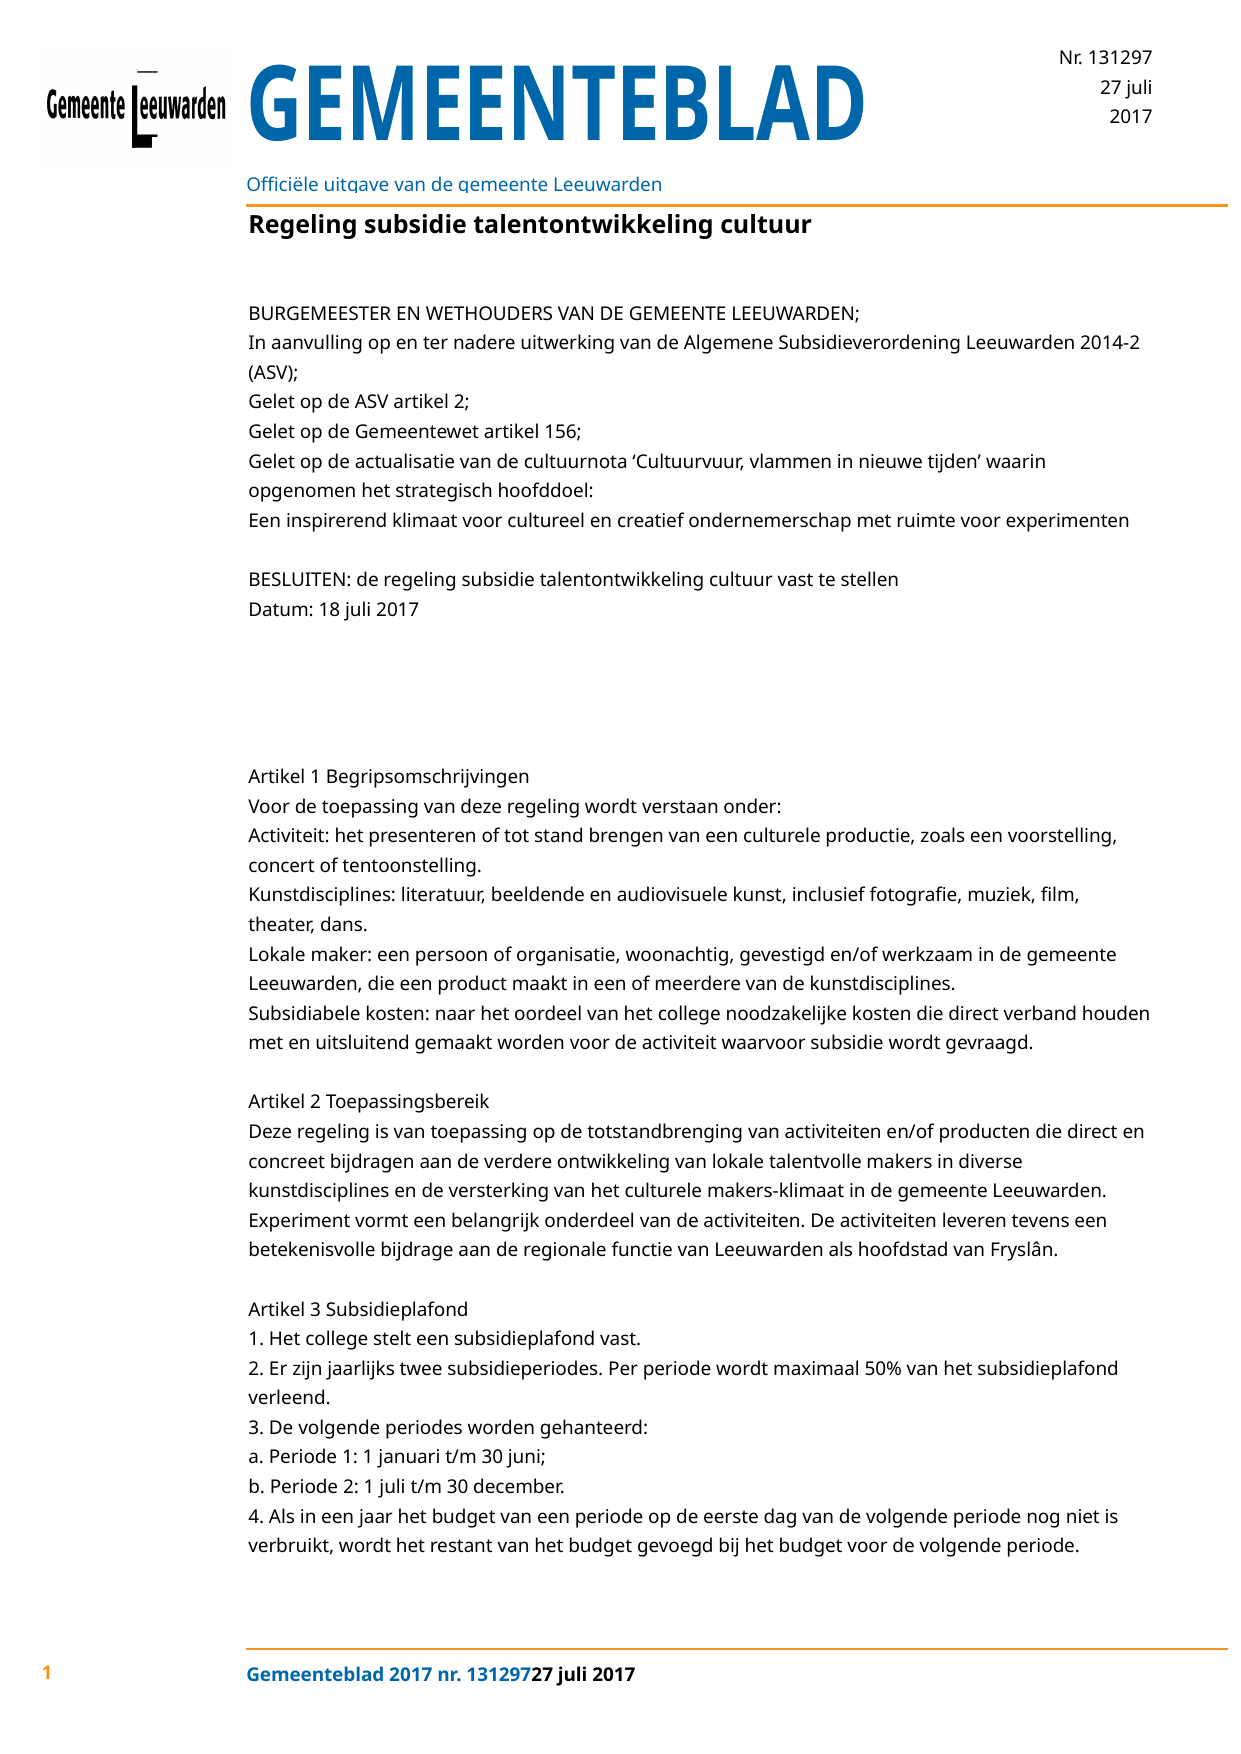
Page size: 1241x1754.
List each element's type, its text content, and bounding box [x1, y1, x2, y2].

text Subsidiabele kosten: naar het oordeel van het college noodzakelijke kosten die direct verband houden met en uitsluitend gemaakt worden voor de activiteit waarvoor subsidie wordt gevraagd. [248, 1000, 1152, 1055]
text Gelet op de ASV artikel 2; [248, 389, 1152, 414]
text Activiteit: het presenteren of tot stand brengen van een culturele productie, zoals een voorstelling, concert of tentoonstelling. [248, 822, 1152, 878]
text Voor de toepassing van deze regeling wordt verstaan onder: [248, 793, 1152, 819]
text Datum: 18 juli 2017 [248, 596, 1152, 621]
text Artikel 3 Subsidieplafond [248, 1296, 1152, 1322]
text Artikel 2 Toepassingsbereik [248, 1089, 1152, 1114]
text Regeling subsidie talentontwikkeling cultuur [248, 207, 1152, 241]
text a. Periode 1: 1 januari t/m 30 juni; [248, 1444, 1152, 1469]
text Deze regeling is van toepassing op de totstandbrenging van activiteiten en/of producten die direct en concreet bijdragen aan de verdere ontwikkeling van lokale talentvolle makers in diverse kunstdisciplines en de versterking van het culturele makers-klimaat in de gemeente Leeuwarden. Experiment vormt een belangrijk onderdeel van de activiteiten. De activiteiten leveren tevens een betekenisvolle bijdrage aan de regionale functie van Leeuwarden als hoofdstad van Fryslân. [248, 1118, 1152, 1262]
text BURGEMEESTER EN WETHOUDERS VAN DE GEMEENTE LEEUWARDEN; [248, 300, 1152, 326]
text Kunstdisciplines: literatuur, beeldende en audiovisuele kunst, inclusief fotografie, muziek, film, theater, dans. [248, 882, 1152, 937]
text Lokale maker: een persoon of organisatie, woonachtig, gevestigd en/of werkzaam in de gemeente Leeuwarden, die een product maakt in een of meerdere van de kunstdisciplines. [248, 941, 1152, 996]
text Gelet op de actualisatie van de cultuurnota ‘Cultuurvuur, vlammen in nieuwe tijden’ waarin opgenomen het strategisch hoofddoel: [248, 448, 1152, 503]
picture [41, 47, 231, 172]
text 3. De volgende periodes worden gehanteerd: [248, 1414, 1152, 1440]
text Artikel 1 Begripsomschrijvingen [248, 763, 1152, 789]
text 1. Het college stelt een subsidieplafond vast. [248, 1325, 1152, 1351]
text Gelet op de Gemeentewet artikel 156; [248, 418, 1152, 444]
text 2. Er zijn jaarlijks twee subsidieperiodes. Per periode wordt maximaal 50% van het subsidieplafond verleend. [248, 1355, 1152, 1410]
text b. Periode 2: 1 juli t/m 30 december. [248, 1473, 1152, 1499]
text BESLUITEN: de regeling subsidie talentontwikkeling cultuur vast te stellen [248, 566, 1152, 592]
text Een inspirerend klimaat voor cultureel en creatief ondernemerschap met ruimte voor experimenten [248, 507, 1152, 533]
text In aanvulling op en ter nadere uitwerking van de Algemene Subsidieverordening Leeuwarden 2014-2 (ASV); [248, 329, 1152, 385]
text 4. Als in een jaar het budget van een periode op de eerste dag van de volgende periode nog niet is verbruikt, wordt het restant van het budget gevoegd bij het budget voor de volgende periode. [248, 1503, 1152, 1558]
